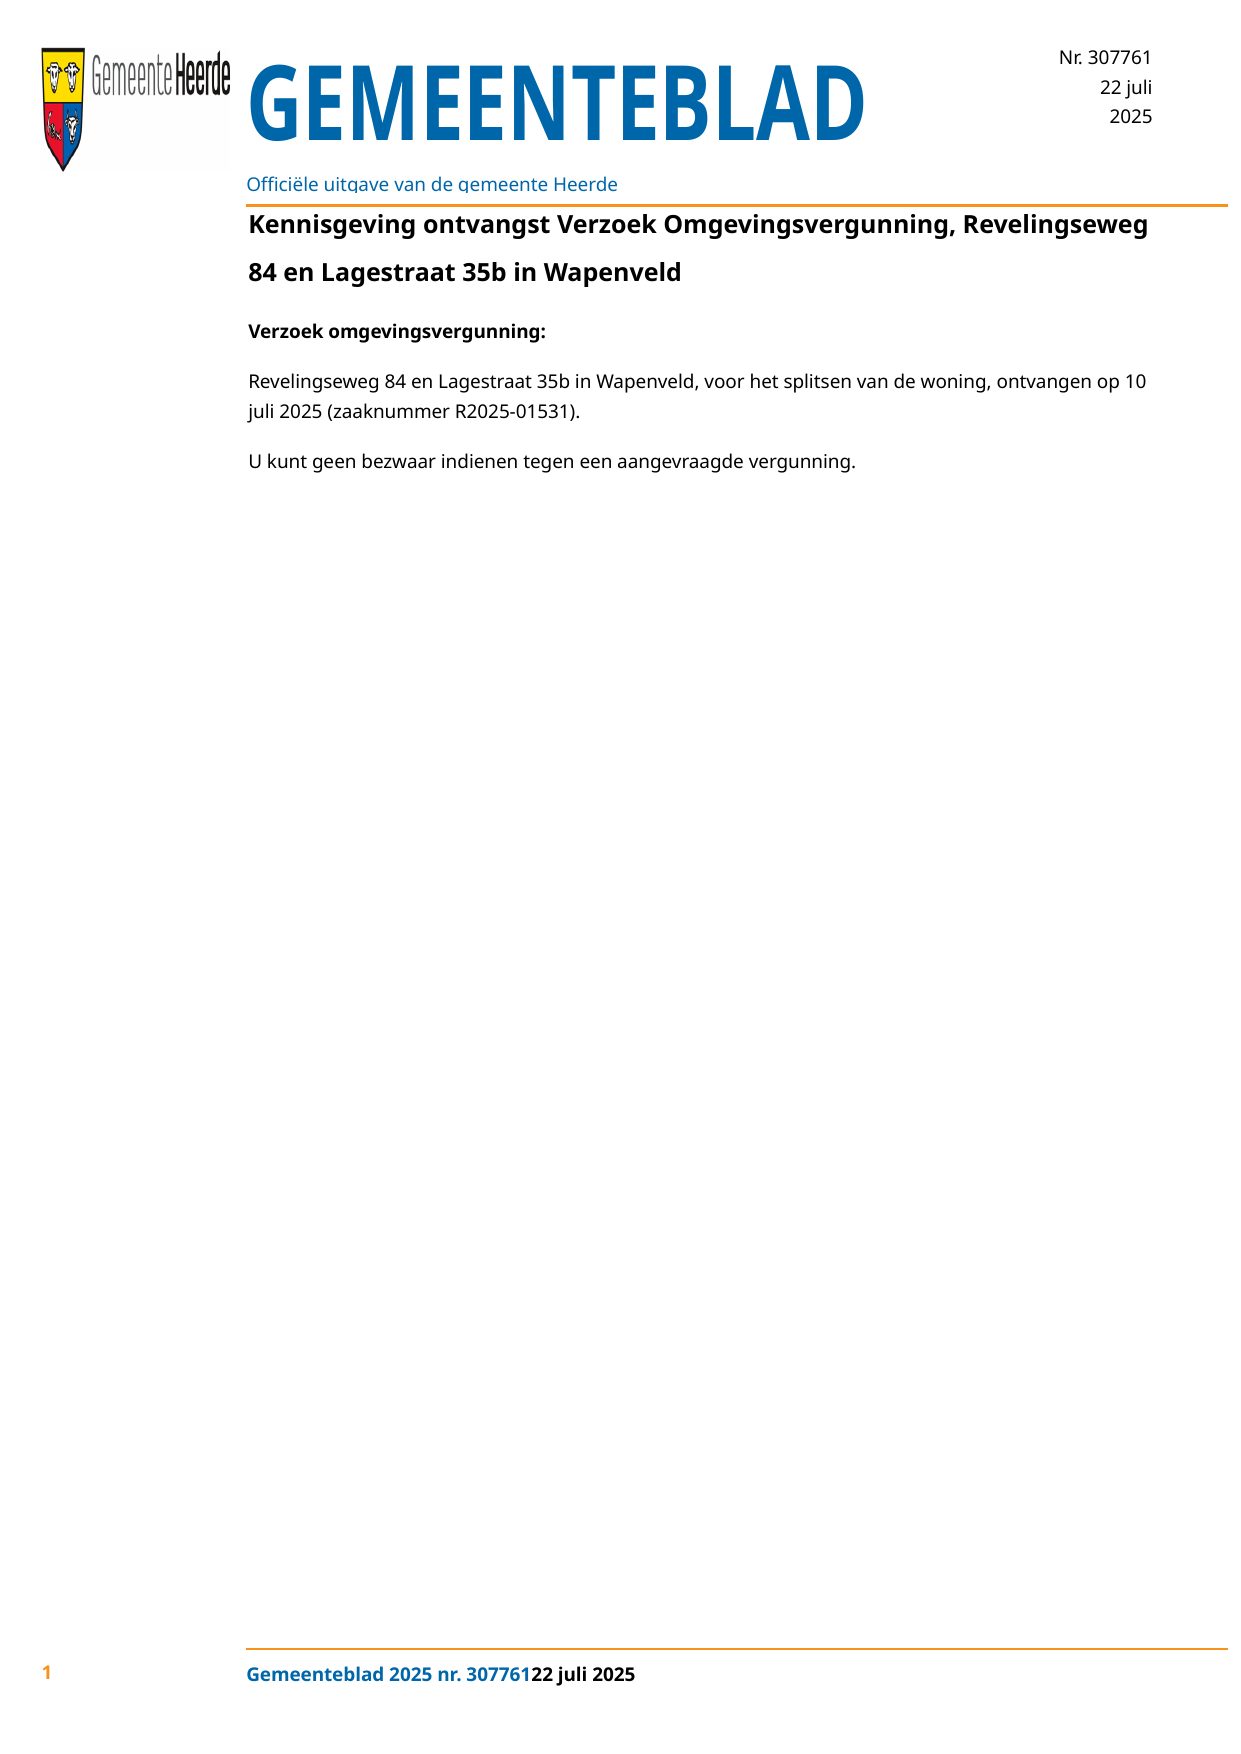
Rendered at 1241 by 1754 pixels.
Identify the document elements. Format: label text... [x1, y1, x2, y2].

text Revelingseweg 84 en Lagestraat 35b in Wapenveld, voor het splitsen van de woning, ontvangen op 10 juli 2025 (zaaknummer R2025-01531). [248, 368, 1152, 424]
picture [41, 47, 231, 172]
text U kunt geen bezwaar indienen tegen een aangevraagde vergunning. [248, 448, 1152, 474]
text Verzoek omgevingsvergunning: [248, 318, 1152, 344]
text Kennisgeving ontvangst Verzoek Omgevingsvergunning, Revelingseweg 84 en Lagestraat 35b in Wapenveld [248, 207, 1152, 288]
